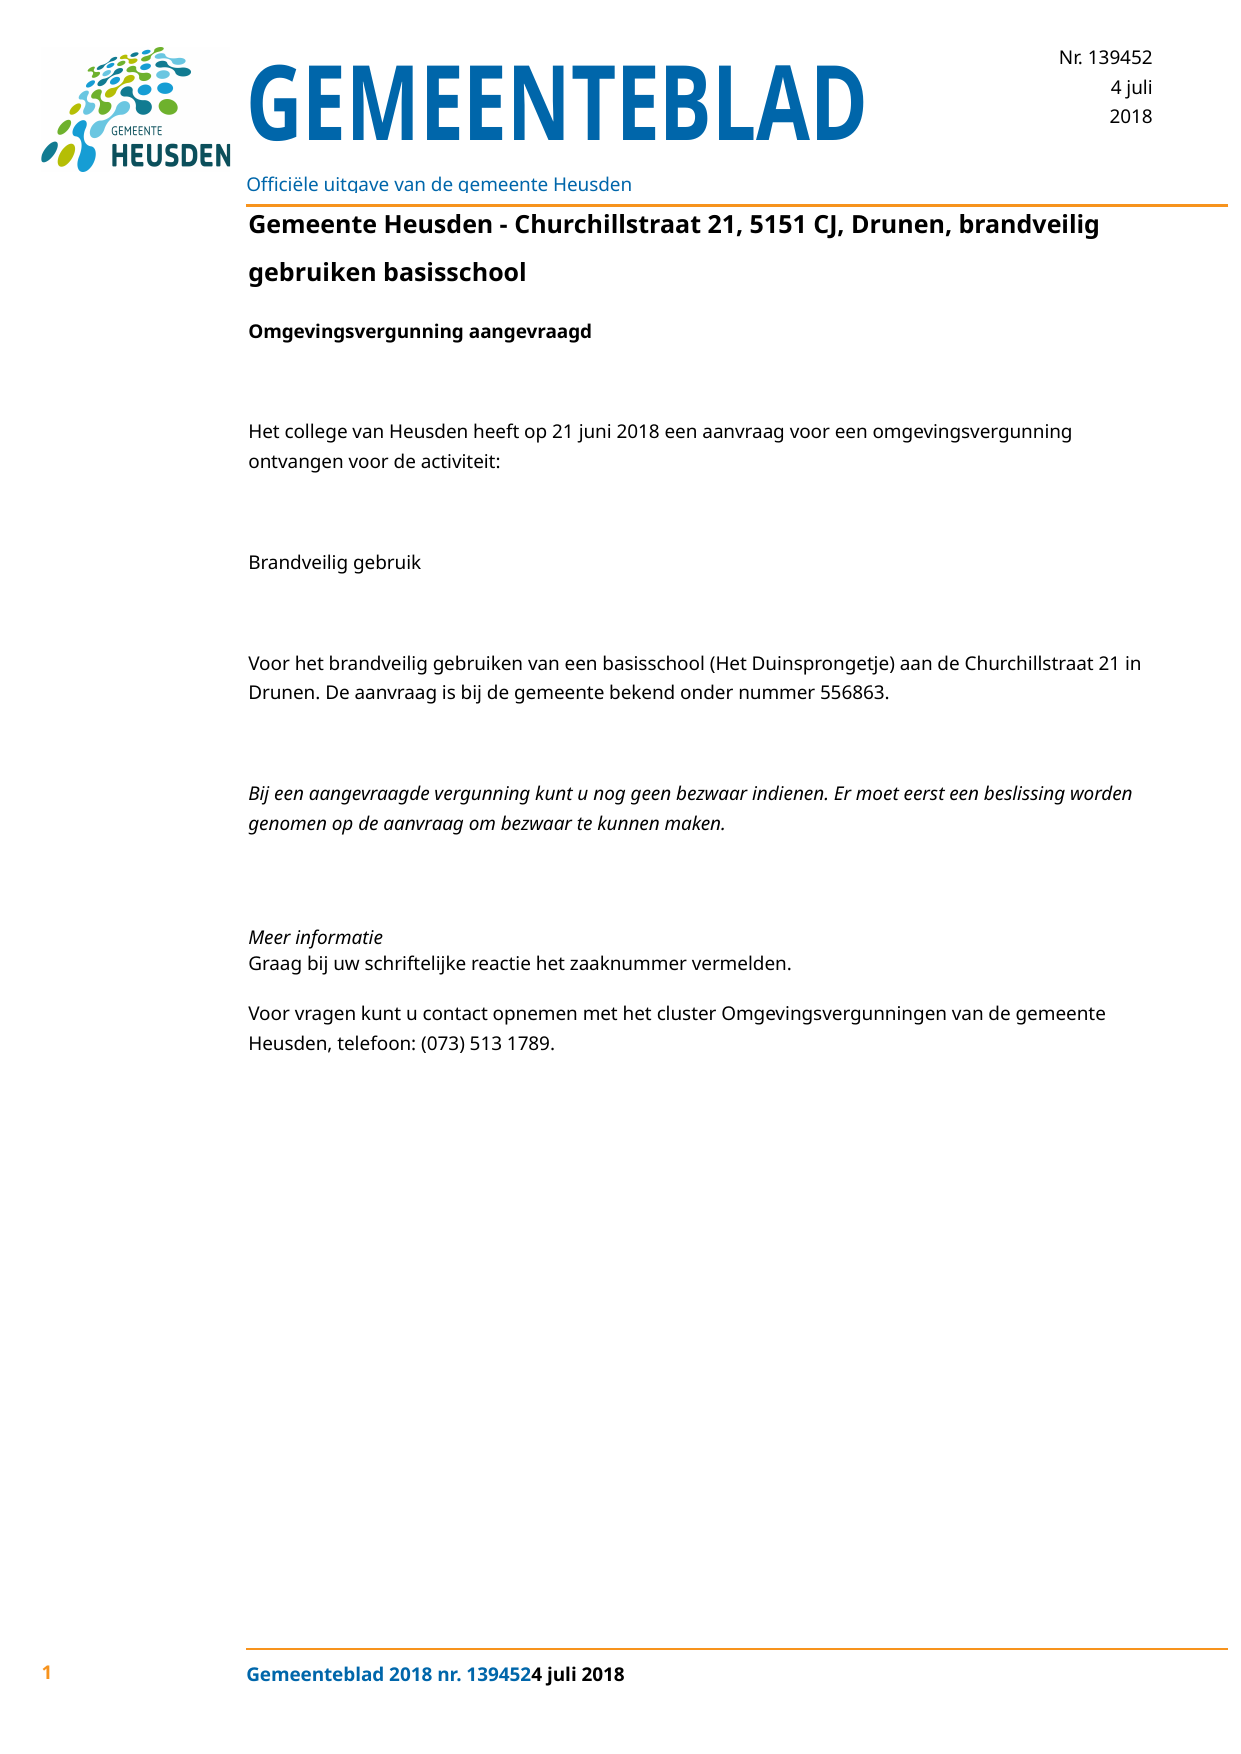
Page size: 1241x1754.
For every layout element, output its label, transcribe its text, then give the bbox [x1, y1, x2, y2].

text Bij een aangevraagde vergunning kunt u nog geen bezwaar indienen. Er moet eerst een beslissing worden genomen op de aanvraag om bezwaar te kunnen maken. [248, 780, 1152, 836]
text Graag bij uw schriftelijke reactie het zaaknummer vermelden. [248, 950, 1152, 976]
text Meer informatie [248, 924, 1152, 950]
text Voor vragen kunt u contact opnemen met het cluster Omgevingsvergunningen van de gemeente Heusden, telefoon: (073) 513 1789. [248, 1001, 1152, 1056]
text Omgevingsvergunning aangevraagd [248, 318, 1152, 344]
text Gemeente Heusden - Churchillstraat 21, 5151 CJ, Drunen, brandveilig gebruiken basisschool [248, 207, 1152, 288]
text Brandveilig gebruik [248, 549, 1152, 575]
text Het college van Heusden heeft op 21 juni 2018 een aanvraag voor een omgevingsvergunning ontvangen voor de activiteit: [248, 419, 1152, 474]
text Voor het brandveilig gebruiken van een basisschool (Het Duinsprongetje) aan de Churchillstraat 21 in Drunen. De aanvraag is bij de gemeente bekend onder nummer 556863. [248, 650, 1152, 705]
picture [41, 47, 231, 172]
